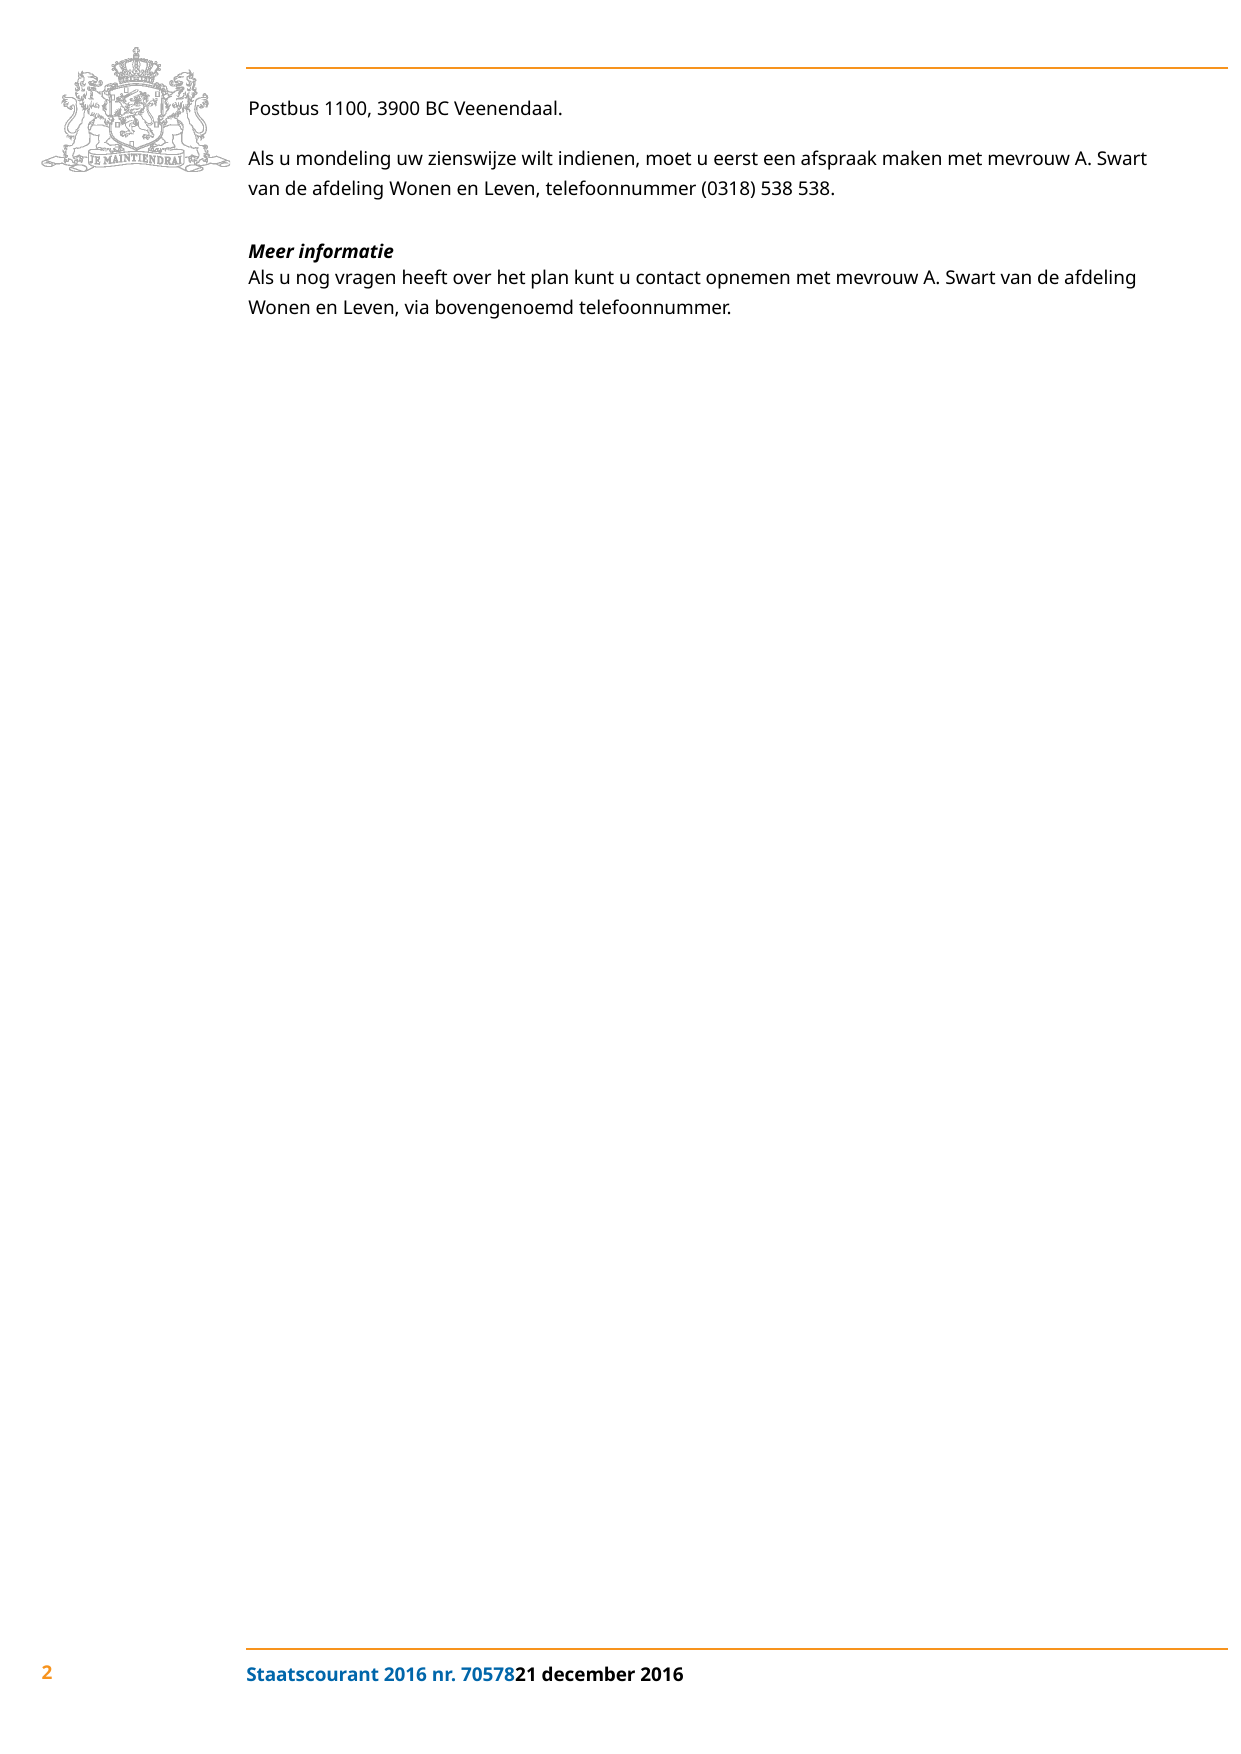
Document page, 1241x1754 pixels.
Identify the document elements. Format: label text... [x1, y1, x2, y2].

text Meer informatie [248, 239, 1152, 264]
text Als u nog vragen heeft over het plan kunt u contact opnemen met mevrouw A. Swart van de afdeling Wonen en Leven, via bovengenoemd telefoonnummer. [248, 264, 1152, 320]
text Als u mondeling uw zienswijze wilt indienen, moet u eerst een afspraak maken met mevrouw A. Swart van de afdeling Wonen en Leven, telefoonnummer (0318) 538 538. [248, 145, 1152, 201]
picture [41, 47, 231, 172]
text Postbus 1100, 3900 BC Veenendaal. [248, 95, 1152, 121]
